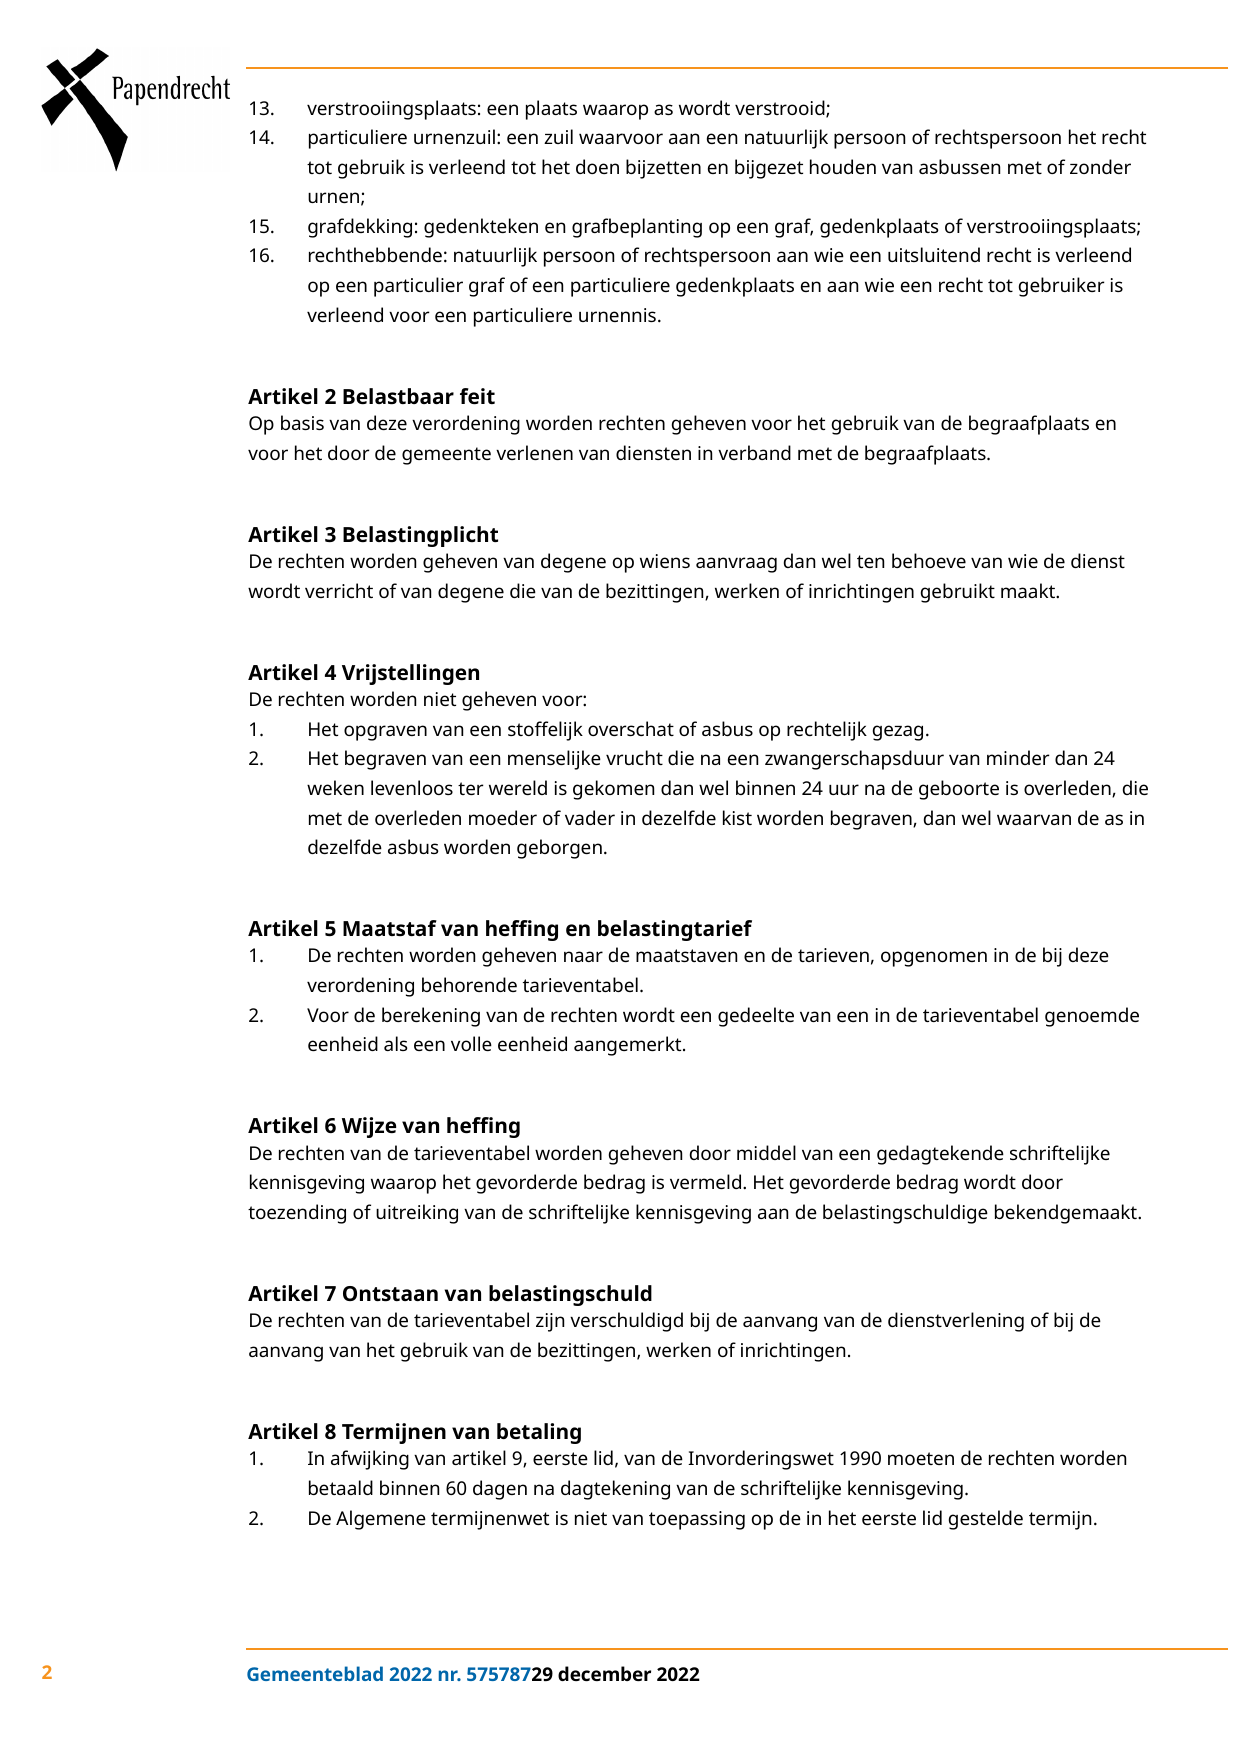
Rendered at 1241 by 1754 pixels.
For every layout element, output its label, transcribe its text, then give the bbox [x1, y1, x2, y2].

text Artikel 4 Vrijstellingen [248, 658, 1152, 686]
list Het begraven van een menselijke vrucht die na een zwangerschapsduur van minder dan 24 weken levenloos ter wereld is gekomen dan wel binnen 24 uur na de geboorte is overleden, die met de overleden moeder of vader in dezelfde kist worden begraven, dan wel waarvan de as in dezelfde asbus worden geborgen. [248, 746, 1152, 860]
list De Algemene termijnenwet is niet van toepassing op de in het eerste lid gestelde termijn. [248, 1505, 1152, 1530]
list grafdekking: gedenkteken en grafbeplanting op een graf, gedenkplaats of verstrooiingsplaats; [248, 213, 1152, 239]
list rechthebbende: natuurlijk persoon of rechtspersoon aan wie een uitsluitend recht is verleend op een particulier graf of een particuliere gedenkplaats en aan wie een recht tot gebruiker is verleend voor een particuliere urnennis. [248, 243, 1152, 328]
text Artikel 8 Termijnen van betaling [248, 1417, 1152, 1446]
list Voor de berekening van de rechten wordt een gedeelte van een in de tarieventabel genoemde eenheid als een volle eenheid aangemerkt. [248, 1002, 1152, 1057]
text De rechten worden niet geheven voor: [248, 686, 1152, 712]
list Het opgraven van een stoffelijk overschat of asbus op rechtelijk gezag. [248, 716, 1152, 742]
list verstrooiingsplaats: een plaats waarop as wordt verstrooid; [248, 95, 1152, 121]
list particuliere urnenzuil: een zuil waarvoor aan een natuurlijk persoon of rechtspersoon het recht tot gebruik is verleend tot het doen bijzetten en bijgezet houden van asbussen met of zonder urnen; [248, 124, 1152, 209]
text Artikel 5 Maatstaf van heffing en belastingtarief [248, 914, 1152, 943]
text De rechten worden geheven van degene op wiens aanvraag dan wel ten behoeve van wie de dienst wordt verricht of van degene die van de bezittingen, werken of inrichtingen gebruikt maakt. [248, 548, 1152, 604]
text De rechten van de tarieventabel zijn verschuldigd bij de aanvang van de dienstverlening of bij de aanvang van het gebruik van de bezittingen, werken of inrichtingen. [248, 1307, 1152, 1363]
text Op basis van deze verordening worden rechten geheven voor het gebruik van de begraafplaats en voor het door de gemeente verlenen van diensten in verband met de begraafplaats. [248, 410, 1152, 466]
text Artikel 2 Belastbaar feit [248, 382, 1152, 410]
text Artikel 7 Ontstaan van belastingschuld [248, 1279, 1152, 1307]
list De rechten worden geheven naar de maatstaven en de tarieven, opgenomen in de bij deze verordening behorende tarieventabel. [248, 943, 1152, 998]
text Artikel 6 Wijze van heffing [248, 1111, 1152, 1140]
list In afwijking van artikel 9, eerste lid, van de Invorderingswet 1990 moeten de rechten worden betaald binnen 60 dagen na dagtekening van de schriftelijke kennisgeving. [248, 1446, 1152, 1501]
picture [41, 47, 231, 172]
text Artikel 3 Belastingplicht [248, 520, 1152, 548]
text De rechten van de tarieventabel worden geheven door middel van een gedagtekende schriftelijke kennisgeving waarop het gevorderde bedrag is vermeld. Het gevorderde bedrag wordt door toezending of uitreiking van de schriftelijke kennisgeving aan de belastingschuldige bekendgemaakt. [248, 1140, 1152, 1225]
